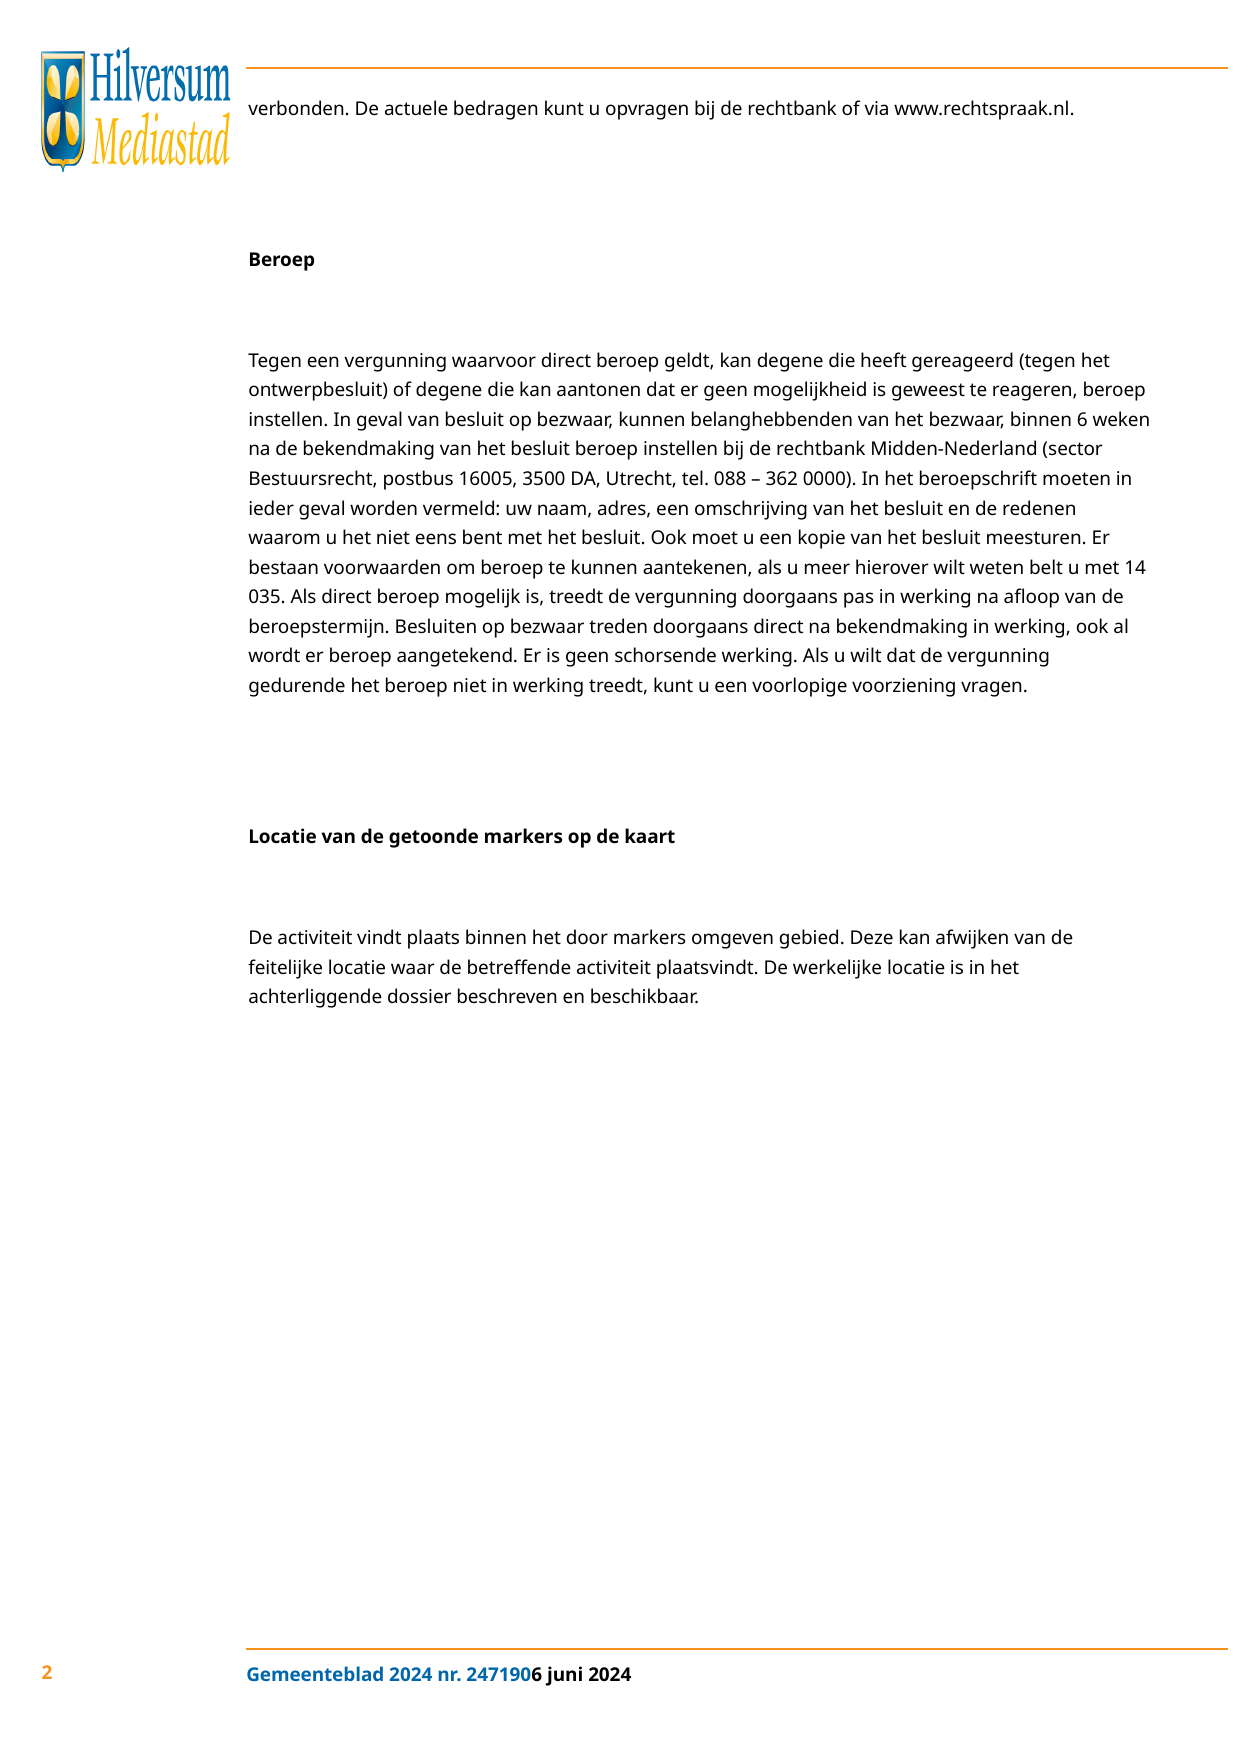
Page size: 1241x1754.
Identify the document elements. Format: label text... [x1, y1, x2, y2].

picture [41, 47, 231, 172]
text Locatie van de getoonde markers op de kaart [248, 823, 1152, 849]
text verbonden. De actuele bedragen kunt u opvragen bij de rechtbank of via www.rechtspraak.nl. [248, 95, 1152, 121]
text Beroep [248, 246, 1152, 272]
text Tegen een vergunning waarvoor direct beroep geldt, kan degene die heeft gereageerd (tegen het ontwerpbesluit) of degene die kan aantonen dat er geen mogelijkheid is geweest te reageren, beroep instellen. In geval van besluit op bezwaar, kunnen belanghebbenden van het bezwaar, binnen 6 weken na de bekendmaking van het besluit beroep instellen bij de rechtbank Midden-Nederland (sector Bestuursrecht, postbus 16005, 3500 DA, Utrecht, tel. 088 – 362 0000). In het beroepschrift moeten in ieder geval worden vermeld: uw naam, adres, een omschrijving van het besluit en de redenen waarom u het niet eens bent met het besluit. Ook moet u een kopie van het besluit meesturen. Er bestaan voorwaarden om beroep te kunnen aantekenen, als u meer hierover wilt weten belt u met 14 035. Als direct beroep mogelijk is, treedt de vergunning doorgaans pas in werking na afloop van de beroepstermijn. Besluiten op bezwaar treden doorgaans direct na bekendmaking in werking, ook al wordt er beroep aangetekend. Er is geen schorsende werking. Als u wilt dat de vergunning gedurende het beroep niet in werking treedt, kunt u een voorlopige voorziening vragen. [248, 347, 1152, 698]
text De activiteit vindt plaats binnen het door markers omgeven gebied. Deze kan afwijken van de feitelijke locatie waar de betreffende activiteit plaatsvindt. De werkelijke locatie is in het achterliggende dossier beschreven en beschikbaar. [248, 924, 1152, 1009]
